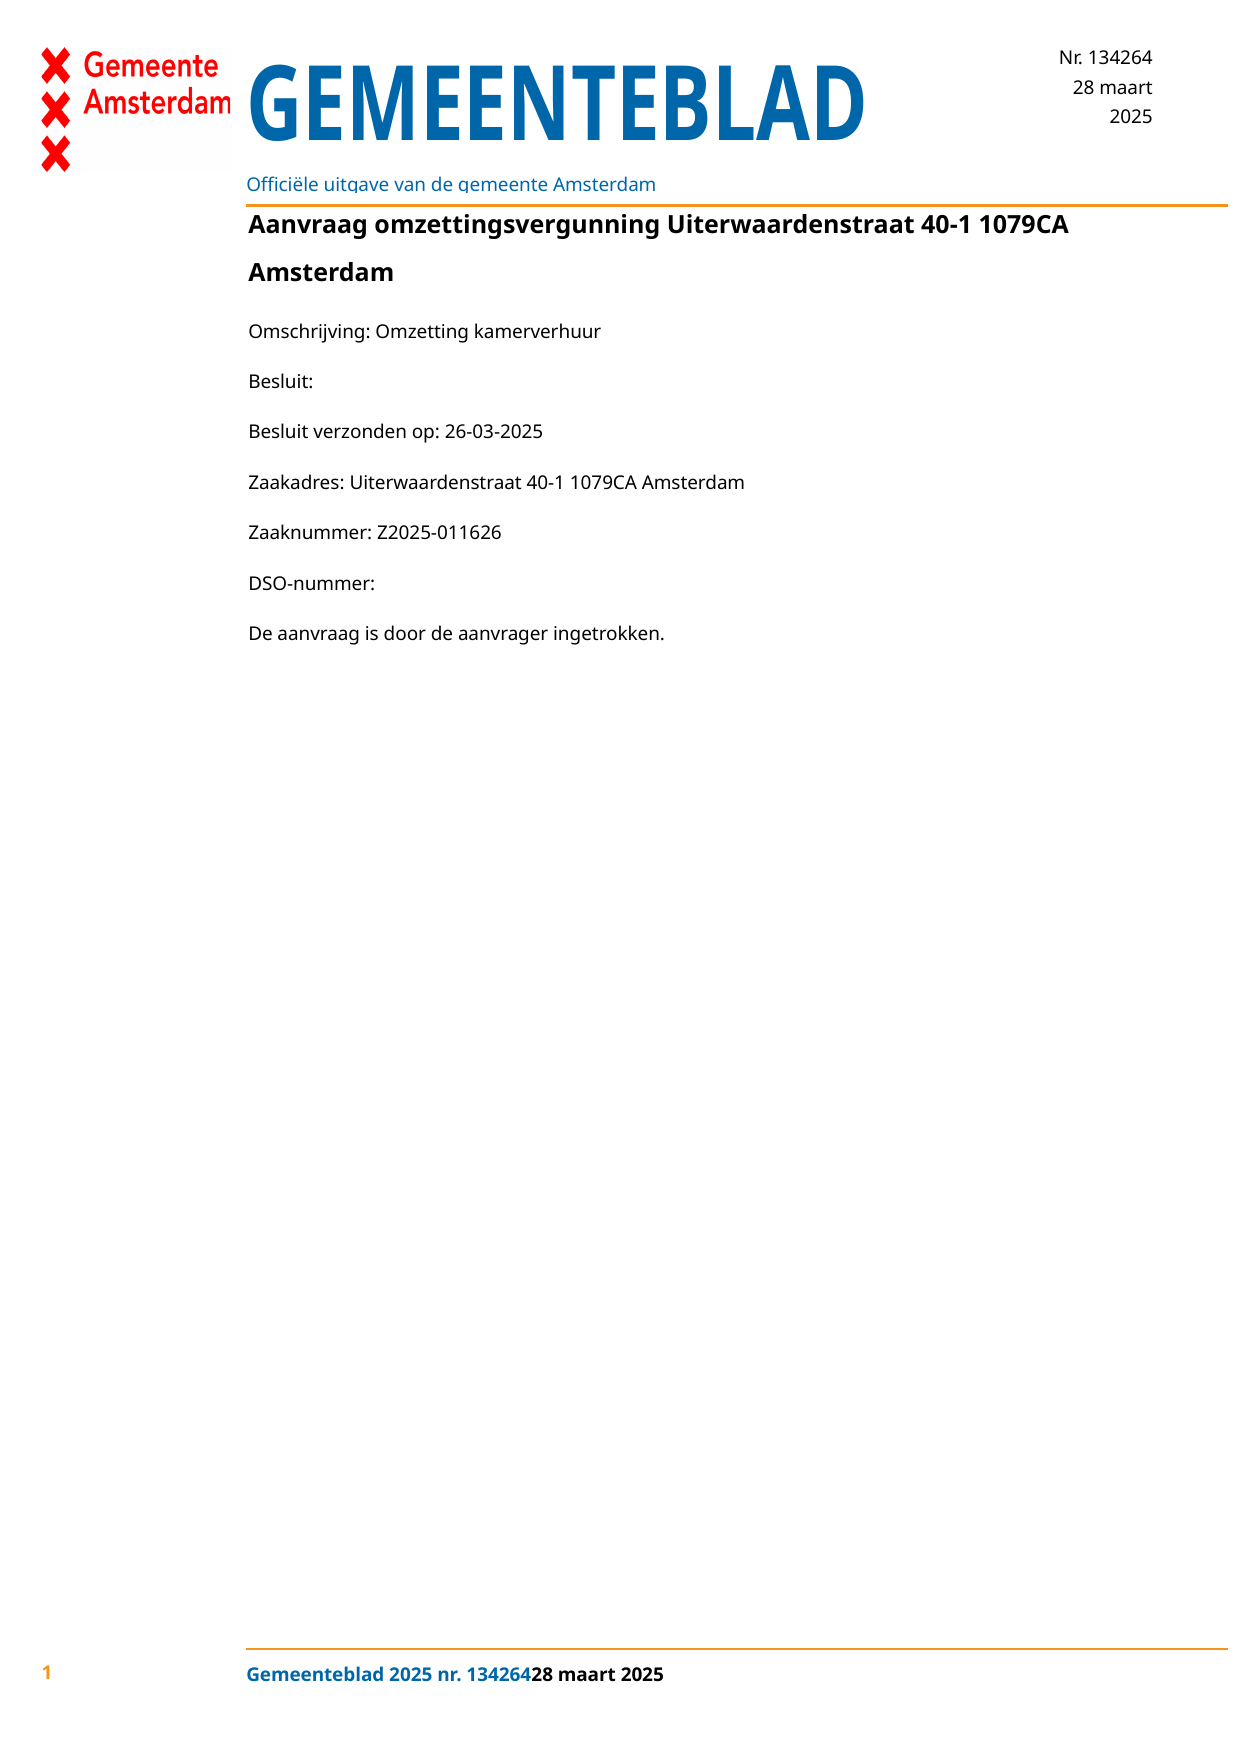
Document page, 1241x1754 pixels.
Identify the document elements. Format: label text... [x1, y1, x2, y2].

text De aanvraag is door de aanvrager ingetrokken. [248, 620, 1152, 646]
text Besluit: [248, 368, 1152, 394]
text Zaaknummer: Z2025-011626 [248, 519, 1152, 545]
picture [41, 47, 231, 172]
text Omschrijving: Omzetting kamerverhuur [248, 318, 1152, 344]
text Zaakadres: Uiterwaardenstraat 40-1 1079CA Amsterdam [248, 469, 1152, 495]
text Aanvraag omzettingsvergunning Uiterwaardenstraat 40-1 1079CA Amsterdam [248, 207, 1152, 288]
text Besluit verzonden op: 26-03-2025 [248, 419, 1152, 444]
text DSO-nummer: [248, 570, 1152, 596]
